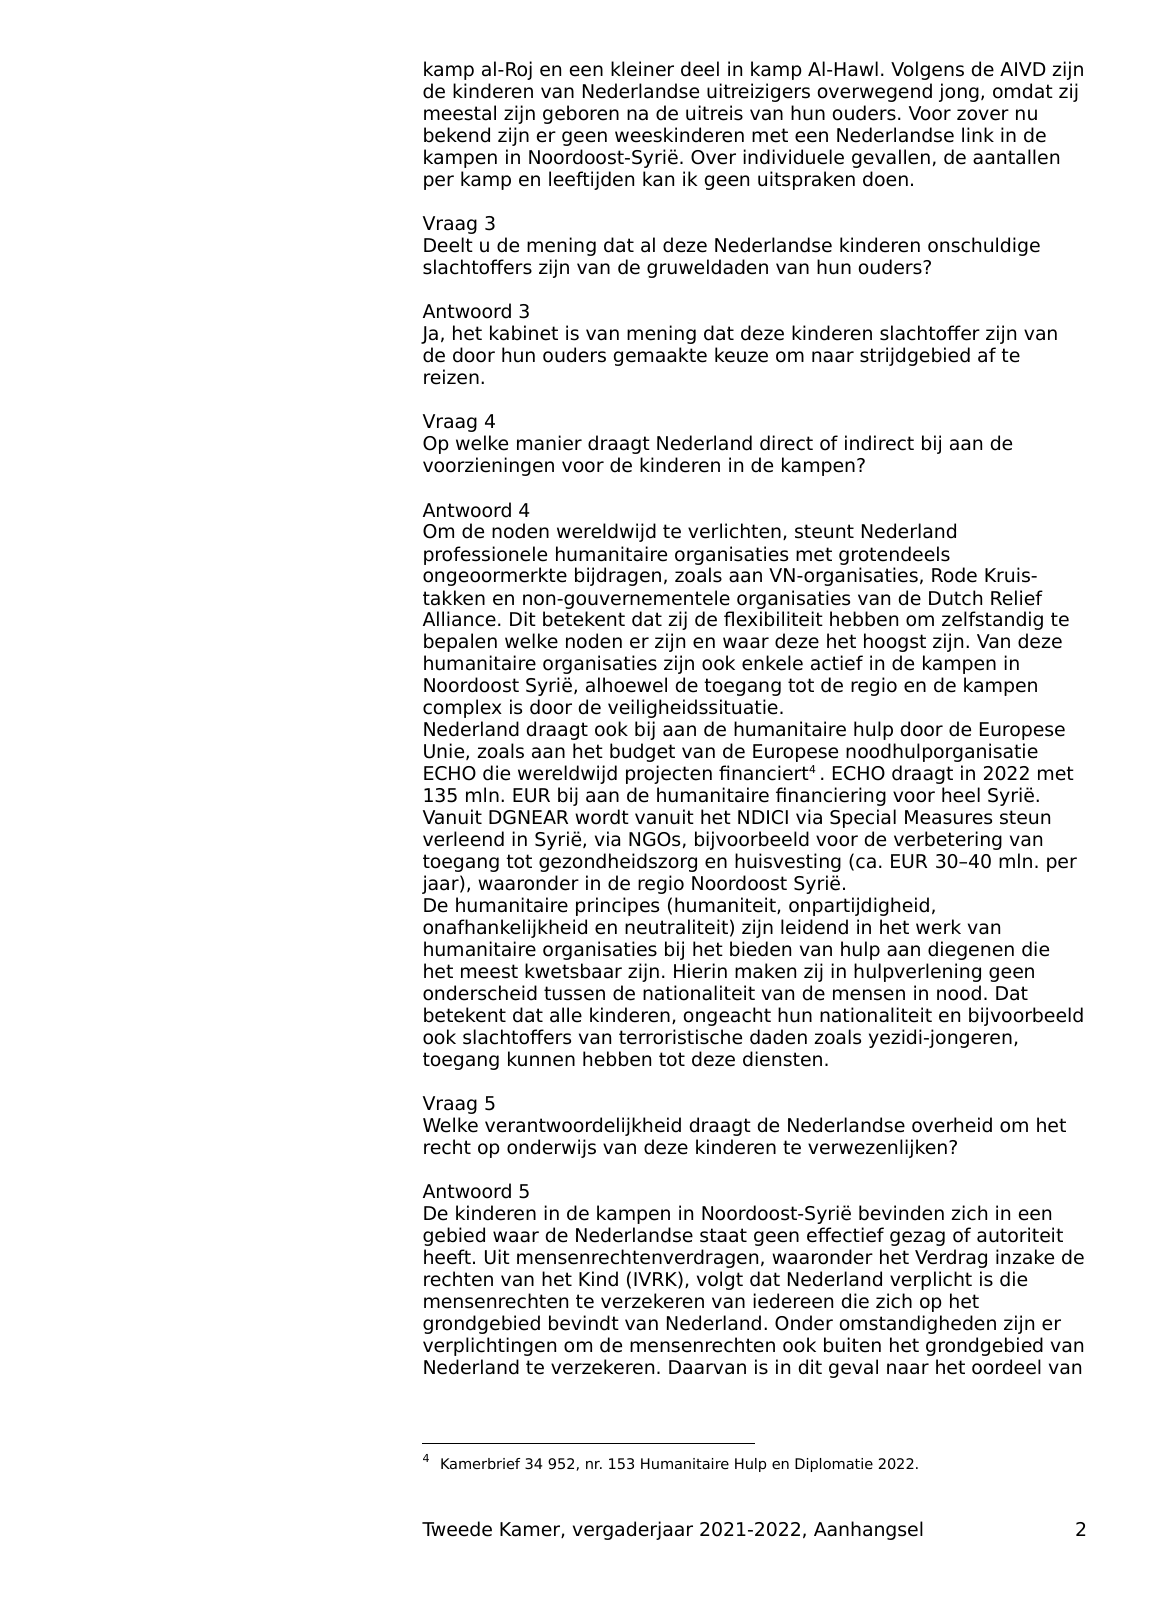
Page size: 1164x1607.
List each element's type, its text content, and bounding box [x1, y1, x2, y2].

text Antwoord 3 [422, 301, 1087, 323]
text kamp al-Roj en een kleiner deel in kamp Al-Hawl. Volgens de AIVD zijn de kinderen van Nederlandse uitreizigers overwegend jong, omdat zij meestal zijn geboren na de uitreis van hun ouders. Voor zover nu bekend zijn er geen weeskinderen met een Nederlandse link in de kampen in Noordoost-Syrië. Over individuele gevallen, de aantallen per kamp en leeftijden kan ik geen uitspraken doen. [422, 59, 1087, 191]
text Nederland draagt ook bij aan de humanitaire hulp door de Europese Unie, zoals aan het budget van de Europese noodhulporganisatie ECHO die wereldwijd projecten financiert. ECHO draagt in 2022 met 135 mln. EUR bij aan de humanitaire financiering voor heel Syrië. Vanuit DGNEAR wordt vanuit het NDICI via Special Measures steun verleend in Syrië, via NGOs, bijvoorbeeld voor de verbetering van toegang tot gezondheidszorg en huisvesting (ca. EUR 30–40 mln. per jaar), waaronder in de regio Noordoost Syrië. [422, 719, 1087, 895]
text Antwoord 4 [422, 499, 1087, 521]
text Deelt u de mening dat al deze Nederlandse kinderen onschuldige slachtoffers zijn van de gruweldaden van hun ouders? [422, 235, 1087, 279]
text De humanitaire principes (humaniteit, onpartijdigheid, onafhankelijkheid en neutraliteit) zijn leidend in het werk van humanitaire organisaties bij het bieden van hulp aan diegenen die het meest kwetsbaar zijn. Hierin maken zij in hulpverlening geen onderscheid tussen de nationaliteit van de mensen in nood. Dat betekent dat alle kinderen, ongeacht hun nationaliteit en bijvoorbeeld ook slachtoffers van terroristische daden zoals yezidi-jongeren, toegang kunnen hebben tot deze diensten. [422, 895, 1087, 1071]
text De kinderen in de kampen in Noordoost-Syrië bevinden zich in een gebied waar de Nederlandse staat geen effectief gezag of autoriteit heeft. Uit mensenrechtenverdragen, waaronder het Verdrag inzake de rechten van het Kind (IVRK), volgt dat Nederland verplicht is die mensenrechten te verzekeren van iedereen die zich op het grondgebied bevindt van Nederland. Onder omstandigheden zijn er verplichtingen om de mensenrechten ook buiten het grondgebied van Nederland te verzekeren. Daarvan is in dit geval naar het oordeel van [422, 1203, 1087, 1379]
text Op welke manier draagt Nederland direct of indirect bij aan de voorzieningen voor de kinderen in de kampen? [422, 433, 1087, 477]
text Ja, het kabinet is van mening dat deze kinderen slachtoffer zijn van de door hun ouders gemaakte keuze om naar strijdgebied af te reizen. [422, 323, 1087, 389]
text Vraag 4 [422, 411, 1087, 433]
text Welke verantwoordelijkheid draagt de Nederlandse overheid om het recht op onderwijs van deze kinderen te verwezenlijken? [422, 1115, 1087, 1159]
text Vraag 3 [422, 213, 1087, 235]
text Kamerbrief 34 952, nr. 153 Humanitaire Hulp en Diplomatie 2022. [422, 1452, 1087, 1474]
text Vraag 5 [422, 1093, 1087, 1115]
text Antwoord 5 [422, 1181, 1087, 1203]
text Om de noden wereldwijd te verlichten, steunt Nederland professionele humanitaire organisaties met grotendeels ongeoormerkte bijdragen, zoals aan VN-organisaties, Rode Kruis-takken en non-gouvernementele organisaties van de Dutch Relief Alliance. Dit betekent dat zij de flexibiliteit hebben om zelfstandig te bepalen welke noden er zijn en waar deze het hoogst zijn. Van deze humanitaire organisaties zijn ook enkele actief in de kampen in Noordoost Syrië, alhoewel de toegang tot de regio en de kampen complex is door de veiligheidssituatie. [422, 521, 1087, 719]
